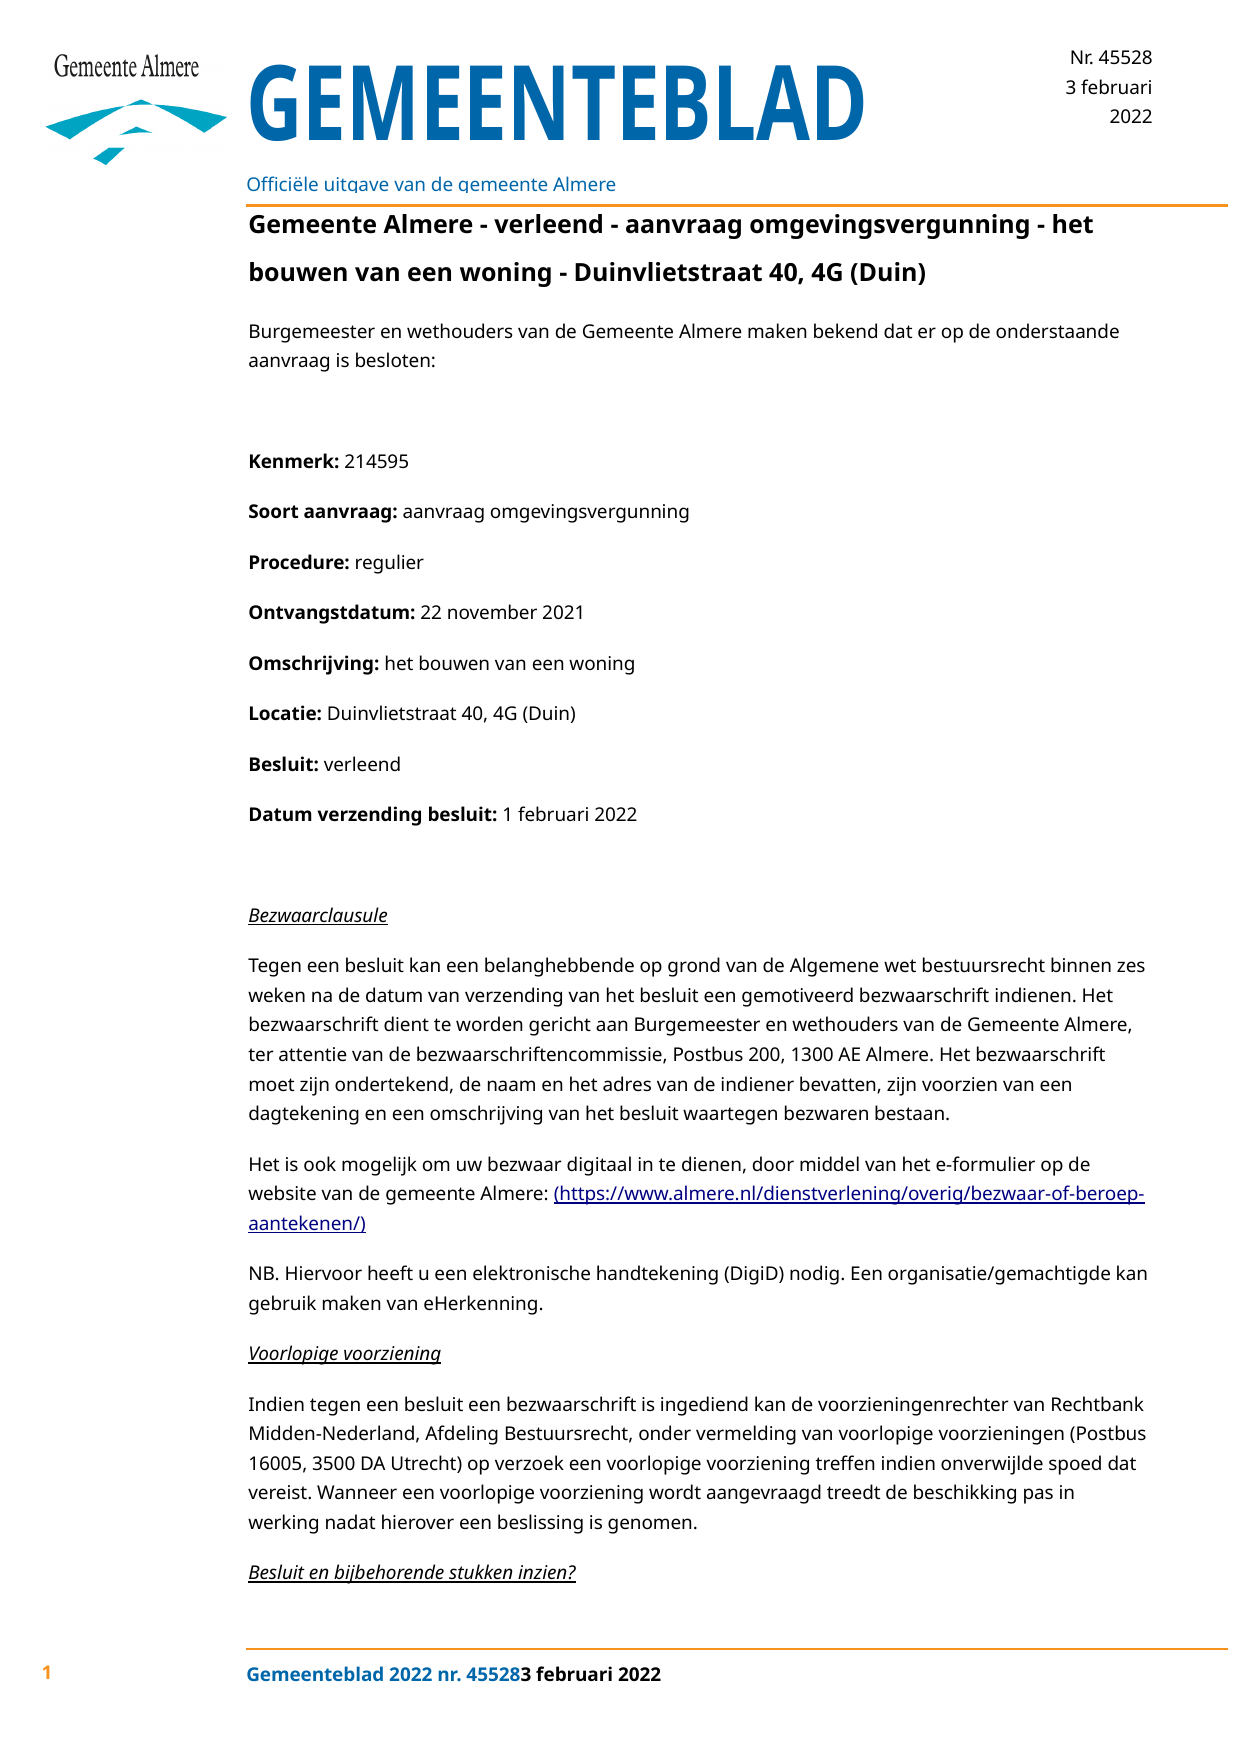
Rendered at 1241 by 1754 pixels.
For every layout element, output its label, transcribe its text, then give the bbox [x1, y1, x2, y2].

text Ontvangstdatum: 22 november 2021 [248, 599, 1152, 625]
text Bezwaarclausule [248, 902, 1152, 928]
text Procedure: regulier [248, 549, 1152, 575]
text Omschrijving: het bouwen van een woning [248, 650, 1152, 676]
text Gemeente Almere - verleend - aanvraag omgevingsvergunning - het bouwen van een woning - Duinvlietstraat 40, 4G (Duin) [248, 207, 1152, 288]
picture [41, 47, 231, 172]
text Voorlopige voorziening [248, 1340, 1152, 1366]
text Locatie: Duinvlietstraat 40, 4G (Duin) [248, 700, 1152, 726]
text Kenmerk: 214595 [248, 448, 1152, 474]
text NB. Hiervoor heeft u een elektronische handtekening (DigiD) nodig. Een organisatie/gemachtigde kan gebruik maken van eHerkenning. [248, 1260, 1152, 1316]
text Soort aanvraag: aanvraag omgevingsvergunning [248, 499, 1152, 524]
text Datum verzending besluit: 1 februari 2022 [248, 801, 1152, 827]
text Besluit: verleend [248, 751, 1152, 777]
text Burgemeester en wethouders van de Gemeente Almere maken bekend dat er op de onderstaande aanvraag is besloten: [248, 318, 1152, 373]
text Besluit en bijbehorende stukken inzien? [248, 1559, 1152, 1585]
text Tegen een besluit kan een belanghebbende op grond van de Algemene wet bestuursrecht binnen zes weken na de datum van verzending van het besluit een gemotiveerd bezwaarschrift indienen. Het bezwaarschrift dient te worden gericht aan Burgemeester en wethouders van de Gemeente Almere, ter attentie van de bezwaarschriftencommissie, Postbus 200, 1300 AE Almere. Het bezwaarschrift moet zijn ondertekend, de naam en het adres van de indiener bevatten, zijn voorzien van een dagtekening en een omschrijving van het besluit waartegen bezwaren bestaan. [248, 952, 1152, 1126]
text Het is ook mogelijk om uw bezwaar digitaal in te dienen, door middel van het e-formulier op de website van de gemeente Almere: (https://www.almere.nl/dienstverlening/overig/bezwaar-of-beroep-aantekenen/) [248, 1151, 1152, 1236]
text Indien tegen een besluit een bezwaarschrift is ingediend kan de voorzieningenrechter van Rechtbank Midden-Nederland, Afdeling Bestuursrecht, onder vermelding van voorlopige voorzieningen (Postbus 16005, 3500 DA Utrecht) op verzoek een voorlopige voorziening treffen indien onverwijlde spoed dat vereist. Wanneer een voorlopige voorziening wordt aangevraagd treedt de beschikking pas in werking nadat hierover een beslissing is genomen. [248, 1391, 1152, 1535]
